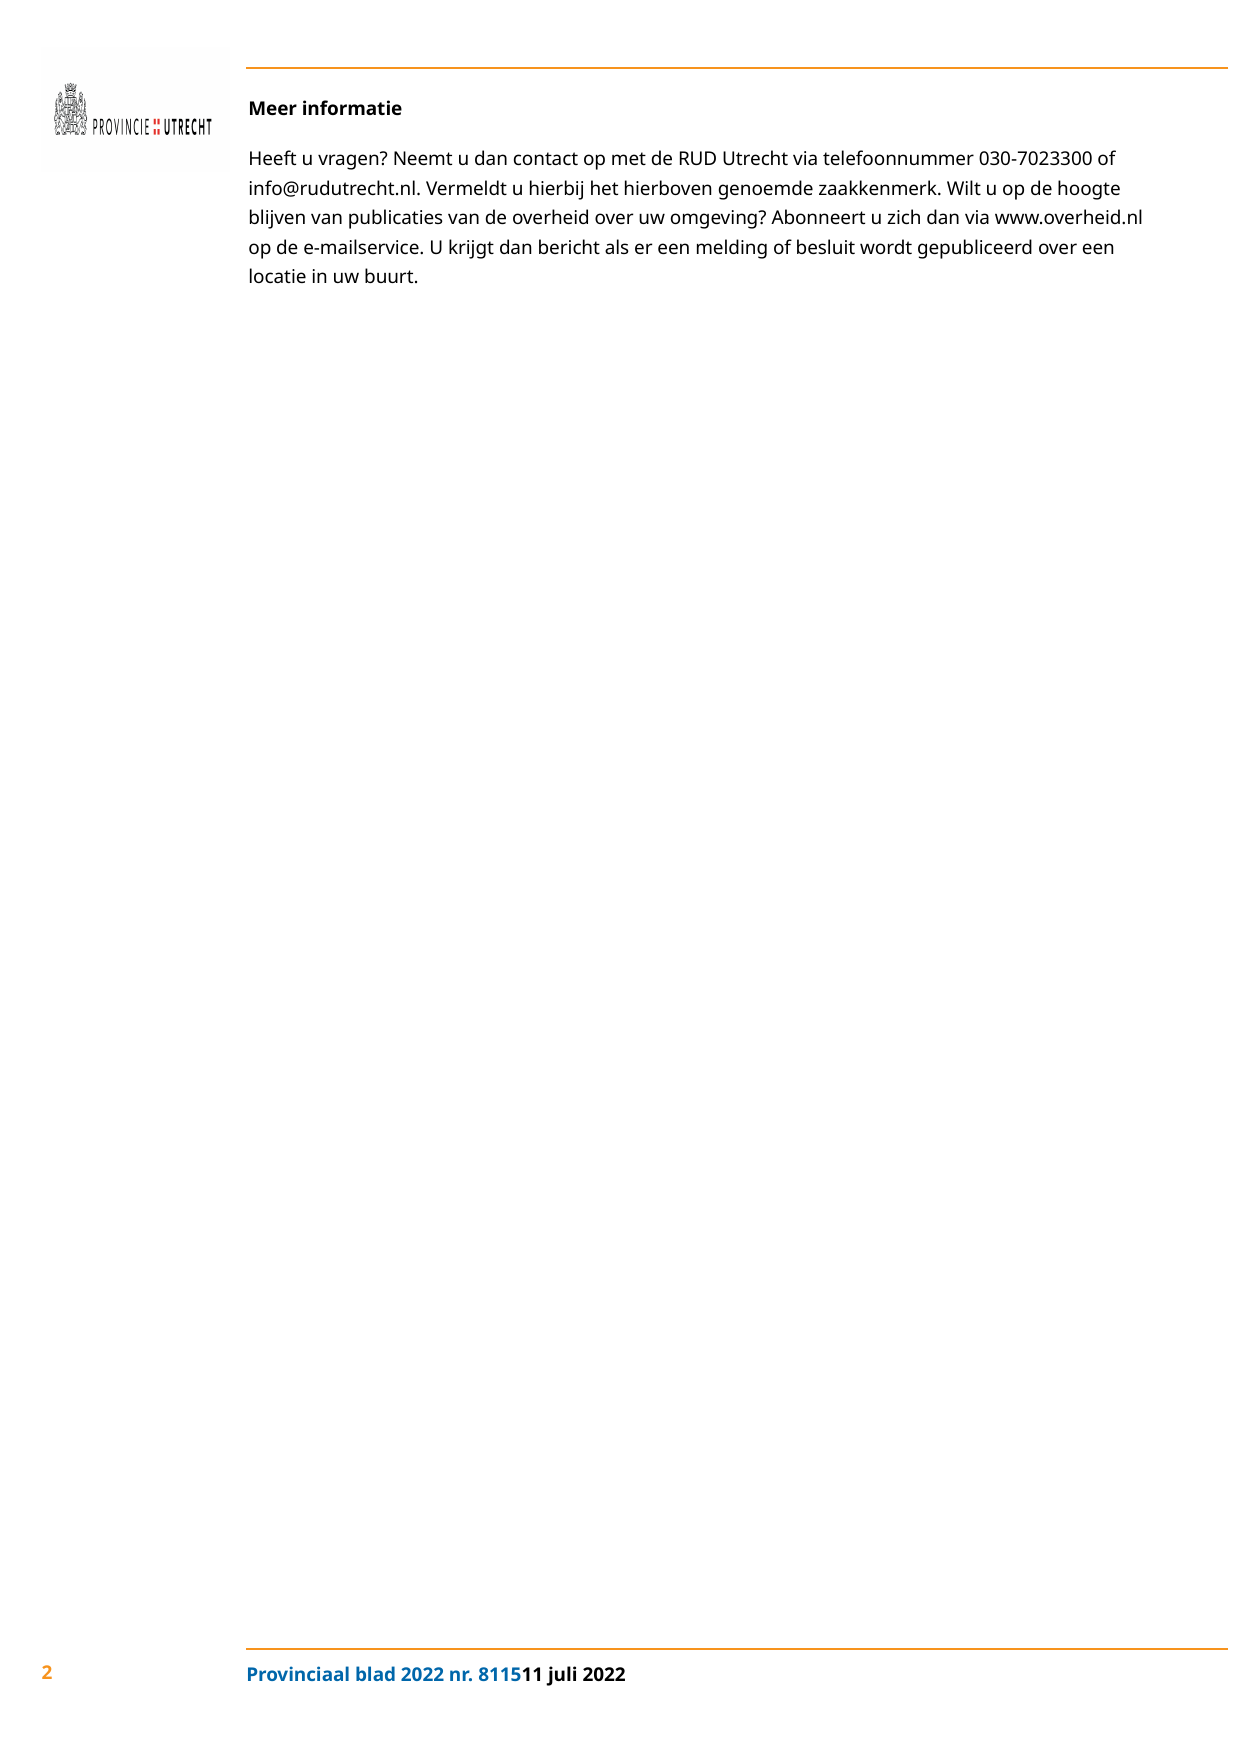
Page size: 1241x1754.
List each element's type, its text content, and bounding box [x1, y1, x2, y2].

text Meer informatie [248, 95, 1152, 121]
picture [41, 47, 231, 172]
text Heeft u vragen? Neemt u dan contact op met de RUD Utrecht via telefoonnummer 030-7023300 of info@rudutrecht.nl. Vermeldt u hierbij het hierboven genoemde zaakkenmerk. Wilt u op de hoogte blijven van publicaties van de overheid over uw omgeving? Abonneert u zich dan via www.overheid.nl op de e-mailservice. U krijgt dan bericht als er een melding of besluit wordt gepubliceerd over een locatie in uw buurt. [248, 145, 1152, 289]
